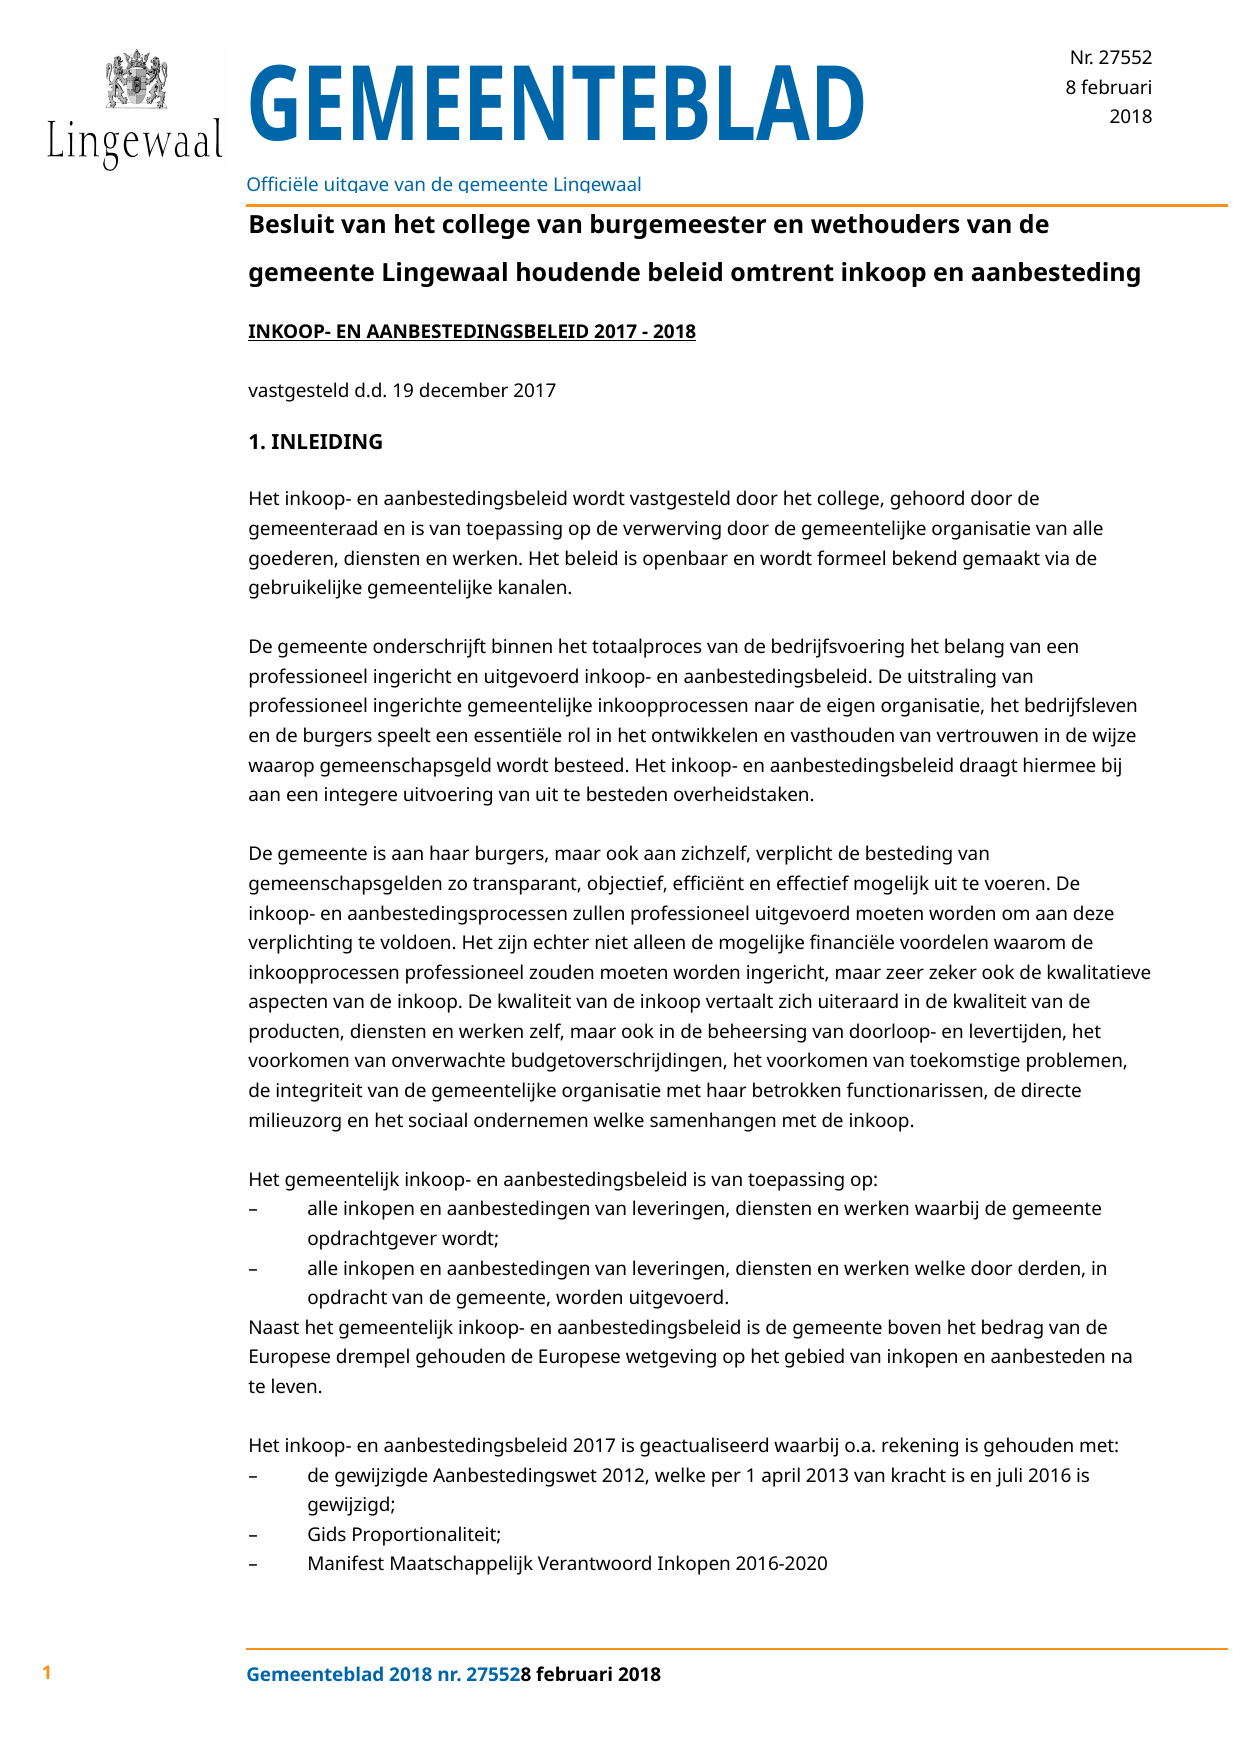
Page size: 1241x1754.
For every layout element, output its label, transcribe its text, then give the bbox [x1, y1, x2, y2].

text De gemeente onderschrijft binnen het totaalproces van de bedrijfsvoering het belang van een professioneel ingericht en uitgevoerd inkoop- en aanbestedingsbeleid. De uitstraling van professioneel ingerichte gemeentelijke inkoopprocessen naar de eigen organisatie, het bedrijfsleven en de burgers speelt een essentiële rol in het ontwikkelen en vasthouden van vertrouwen in de wijze waarop gemeenschapsgeld wordt besteed. Het inkoop- en aanbestedingsbeleid draagt hiermee bij aan een integere uitvoering van uit te besteden overheidstaken. [248, 633, 1152, 807]
list Manifest Maatschappelijk Verantwoord Inkopen 2016-2020 [248, 1551, 1152, 1576]
list Gids Proportionaliteit; [248, 1521, 1152, 1547]
text Het inkoop- en aanbestedingsbeleid 2017 is geactualiseerd waarbij o.a. rekening is gehouden met: [248, 1432, 1152, 1458]
list alle inkopen en aanbestedingen van leveringen, diensten en werken welke door derden, in opdracht van de gemeente, worden uitgevoerd. [248, 1255, 1152, 1310]
text vastgesteld d.d. 19 december 2017 [248, 377, 1152, 403]
list alle inkopen en aanbestedingen van leveringen, diensten en werken waarbij de gemeente opdrachtgever wordt; [248, 1196, 1152, 1251]
picture [41, 47, 231, 172]
text Besluit van het college van burgemeester en wethouders van de gemeente Lingewaal houdende beleid omtrent inkoop en aanbesteding [248, 207, 1152, 288]
text De gemeente is aan haar burgers, maar ook aan zichzelf, verplicht de besteding van gemeenschapsgelden zo transparant, objectief, efficiënt en effectief mogelijk uit te voeren. De inkoop- en aanbestedingsprocessen zullen professioneel uitgevoerd moeten worden om aan deze verplichting te voldoen. Het zijn echter niet alleen de mogelijke financiële voordelen waarom de inkoopprocessen professioneel zouden moeten worden ingericht, maar zeer zeker ook de kwalitatieve aspecten van de inkoop. De kwaliteit van de inkoop vertaalt zich uiteraard in de kwaliteit van de producten, diensten en werken zelf, maar ook in de beheersing van doorloop- en levertijden, het voorkomen van onverwachte budgetoverschrijdingen, het voorkomen van toekomstige problemen, de integriteit van de gemeentelijke organisatie met haar betrokken functionarissen, de directe milieuzorg en het sociaal ondernemen welke samenhangen met de inkoop. [248, 841, 1152, 1132]
text Het inkoop- en aanbestedingsbeleid wordt vastgesteld door het college, gehoord door de gemeenteraad en is van toepassing op de verwerving door de gemeentelijke organisatie van alle goederen, diensten en werken. Het beleid is openbaar en wordt formeel bekend gemaakt via de gebruikelijke gemeentelijke kanalen. [248, 486, 1152, 600]
text 1. INLEIDING [248, 427, 1152, 456]
text Het gemeentelijk inkoop- en aanbestedingsbeleid is van toepassing op: [248, 1166, 1152, 1192]
text Naast het gemeentelijk inkoop- en aanbestedingsbeleid is de gemeente boven het bedrag van de Europese drempel gehouden de Europese wetgeving op het gebied van inkopen en aanbesteden na te leven. [248, 1314, 1152, 1399]
text INKOOP- EN AANBESTEDINGSBELEID 2017 - 2018 [248, 318, 1152, 344]
list de gewijzigde Aanbestedingswet 2012, welke per 1 april 2013 van kracht is en juli 2016 is gewijzigd; [248, 1462, 1152, 1517]
